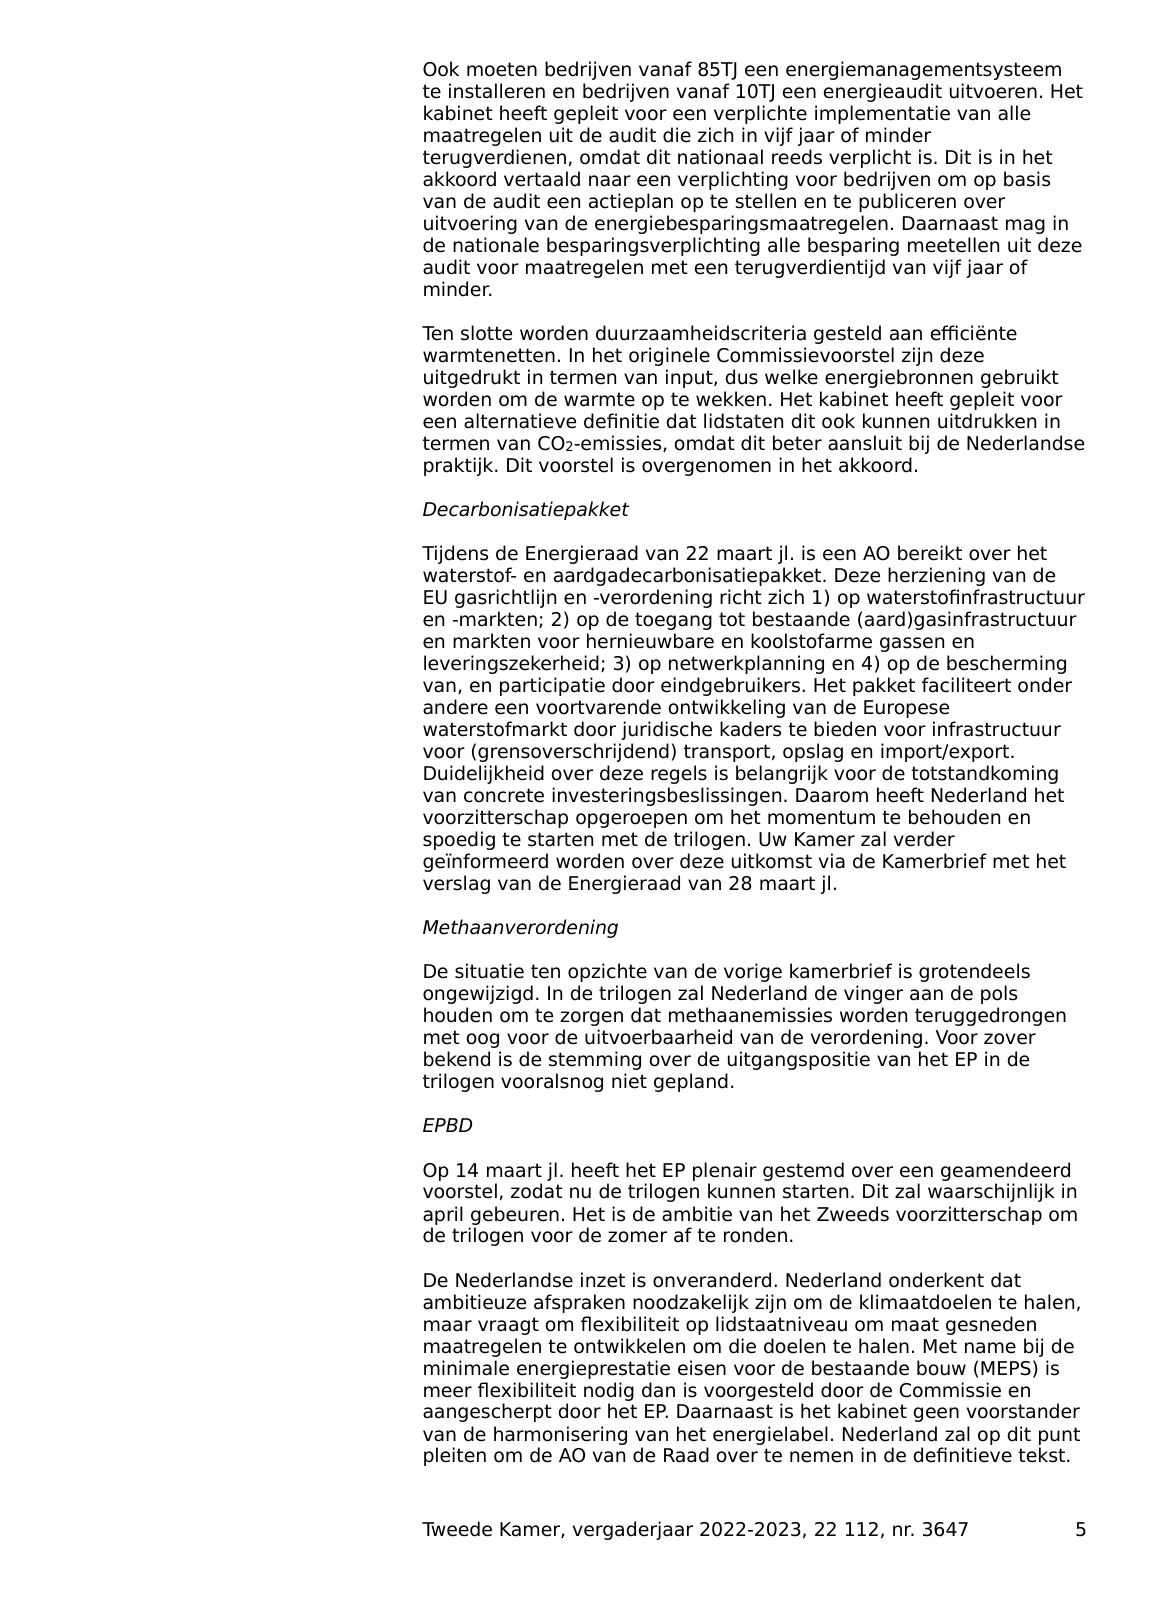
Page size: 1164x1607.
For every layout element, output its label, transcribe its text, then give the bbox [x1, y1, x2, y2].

text Op 14 maart jl. heeft het EP plenair gestemd over een geamendeerd voorstel, zodat nu de trilogen kunnen starten. Dit zal waarschijnlijk in april gebeuren. Het is de ambitie van het Zweeds voorzitterschap om de trilogen voor de zomer af te ronden. [422, 1159, 1087, 1247]
text Ook moeten bedrijven vanaf 85TJ een energiemanagementsysteem te installeren en bedrijven vanaf 10TJ een energieaudit uitvoeren. Het kabinet heeft gepleit voor een verplichte implementatie van alle maatregelen uit de audit die zich in vijf jaar of minder terugverdienen, omdat dit nationaal reeds verplicht is. Dit is in het akkoord vertaald naar een verplichting voor bedrijven om op basis van de audit een actieplan op te stellen en te publiceren over uitvoering van de energiebesparingsmaatregelen. Daarnaast mag in de nationale besparingsverplichting alle besparing meetellen uit deze audit voor maatregelen met een terugverdientijd van vijf jaar of minder. [422, 59, 1087, 301]
text De situatie ten opzichte van de vorige kamerbrief is grotendeels ongewijzigd. In de trilogen zal Nederland de vinger aan de pols houden om te zorgen dat methaanemissies worden teruggedrongen met oog voor de uitvoerbaarheid van de verordening. Voor zover bekend is de stemming over de uitgangspositie van het EP in de trilogen vooralsnog niet gepland. [422, 961, 1087, 1093]
text De Nederlandse inzet is onveranderd. Nederland onderkent dat ambitieuze afspraken noodzakelijk zijn om de klimaatdoelen te halen, maar vraagt om flexibiliteit op lidstaatniveau om maat gesneden maatregelen te ontwikkelen om die doelen te halen. Met name bij de minimale energieprestatie eisen voor de bestaande bouw (MEPS) is meer flexibiliteit nodig dan is voorgesteld door de Commissie en aangescherpt door het EP. Daarnaast is het kabinet geen voorstander van de harmonisering van het energielabel. Nederland zal op dit punt pleiten om de AO van de Raad over te nemen in de definitieve tekst. [422, 1269, 1087, 1467]
subtitle EPBD [422, 1115, 1087, 1137]
subtitle Decarbonisatiepakket [422, 499, 1087, 521]
text Ten slotte worden duurzaamheidscriteria gesteld aan efficiënte warmtenetten. In het originele Commissievoorstel zijn deze uitgedrukt in termen van input, dus welke energiebronnen gebruikt worden om de warmte op te wekken. Het kabinet heeft gepleit voor een alternatieve definitie dat lidstaten dit ook kunnen uitdrukken in termen van CO2-emissies, omdat dit beter aansluit bij de Nederlandse praktijk. Dit voorstel is overgenomen in het akkoord. [422, 323, 1087, 477]
subtitle Methaanverordening [422, 917, 1087, 939]
text Tijdens de Energieraad van 22 maart jl. is een AO bereikt over het waterstof- en aardgadecarbonisatiepakket. Deze herziening van de EU gasrichtlijn en -verordening richt zich 1) op waterstofinfrastructuur en -markten; 2) op de toegang tot bestaande (aard)gasinfrastructuur en markten voor hernieuwbare en koolstofarme gassen en leveringszekerheid; 3) op netwerkplanning en 4) op de bescherming van, en participatie door eindgebruikers. Het pakket faciliteert onder andere een voortvarende ontwikkeling van de Europese waterstofmarkt door juridische kaders te bieden voor infrastructuur voor (grensoverschrijdend) transport, opslag en import/export. Duidelijkheid over deze regels is belangrijk voor de totstandkoming van concrete investeringsbeslissingen. Daarom heeft Nederland het voorzitterschap opgeroepen om het momentum te behouden en spoedig te starten met de trilogen. Uw Kamer zal verder geïnformeerd worden over deze uitkomst via de Kamerbrief met het verslag van de Energieraad van 28 maart jl. [422, 543, 1087, 895]
